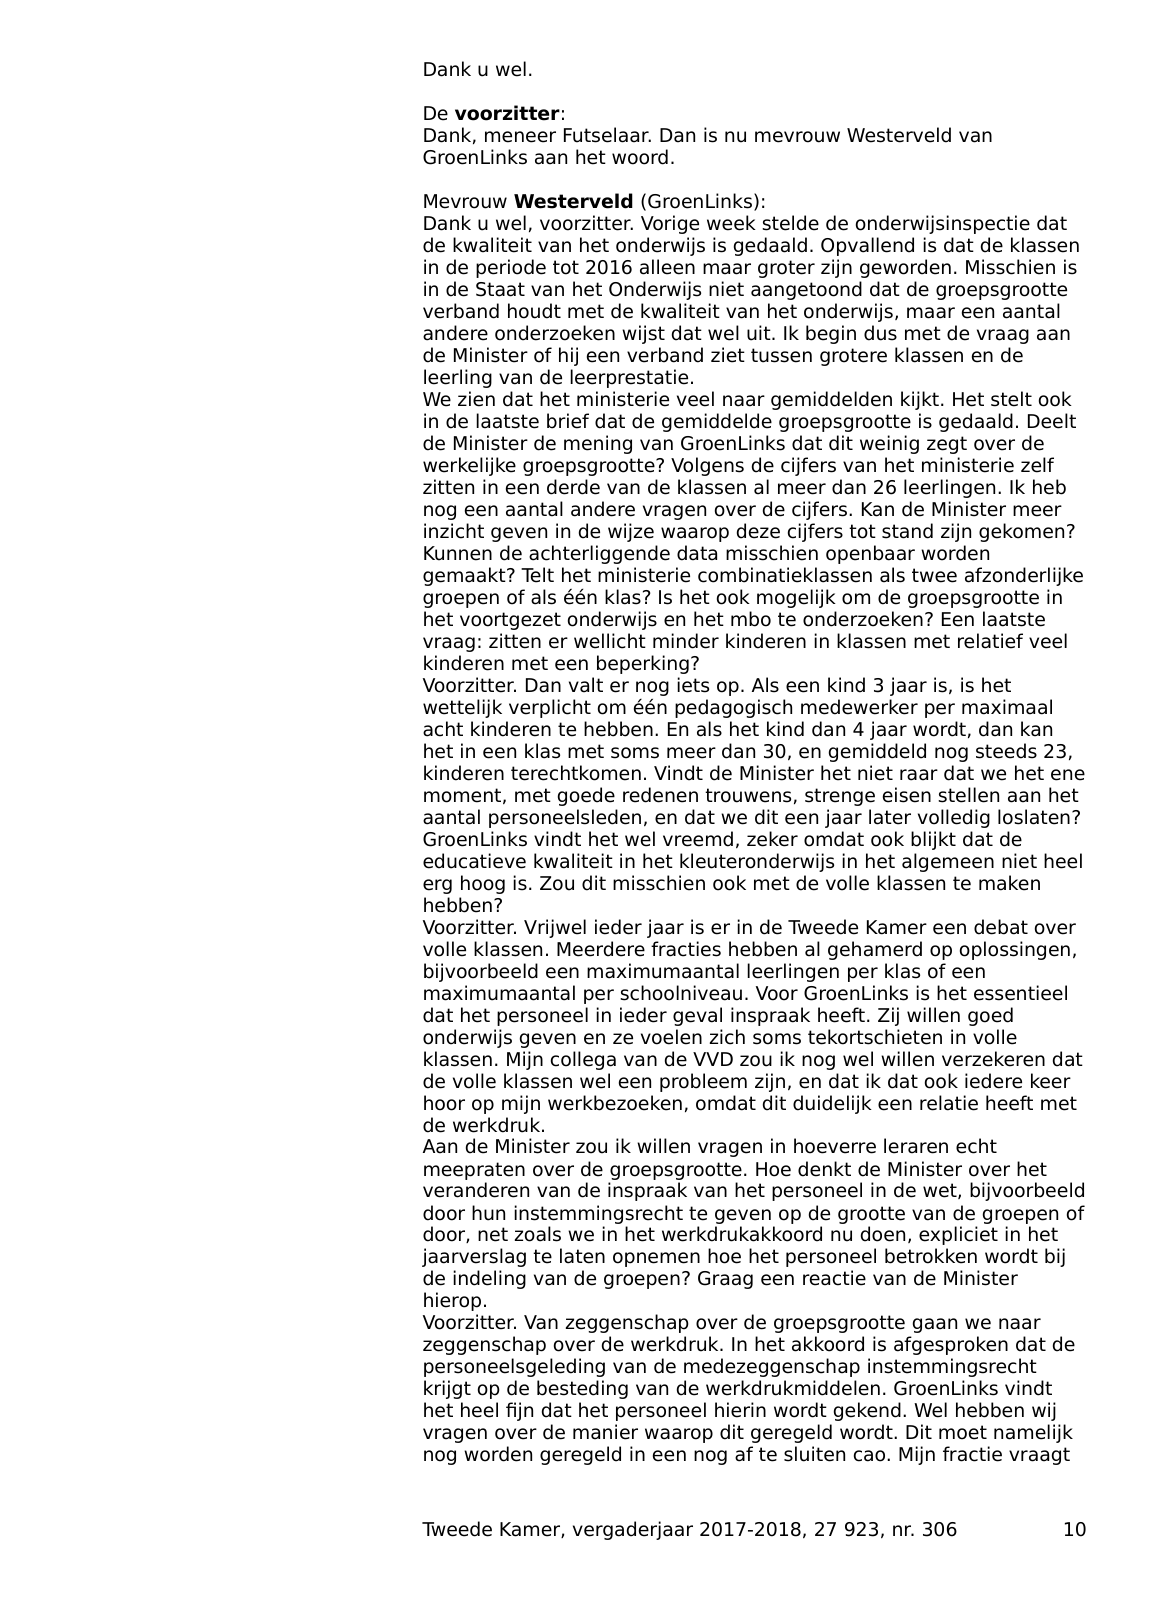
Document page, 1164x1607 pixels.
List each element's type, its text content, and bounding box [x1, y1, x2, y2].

text Aan de Minister zou ik willen vragen in hoeverre leraren echt meepraten over de groepsgrootte. Hoe denkt de Minister over het veranderen van de inspraak van het personeel in de wet, bijvoorbeeld door hun instemmingsrecht te geven op de grootte van de groepen of door, net zoals we in het werkdrukakkoord nu doen, expliciet in het jaarverslag te laten opnemen hoe het personeel betrokken wordt bij de indeling van de groepen? Graag een reactie van de Minister hierop. [422, 1136, 1087, 1312]
text Voorzitter. Dan valt er nog iets op. Als een kind 3 jaar is, is het wettelijk verplicht om één pedagogisch medewerker per maximaal acht kinderen te hebben. En als het kind dan 4 jaar wordt, dan kan het in een klas met soms meer dan 30, en gemiddeld nog steeds 23, kinderen terechtkomen. Vindt de Minister het niet raar dat we het ene moment, met goede redenen trouwens, strenge eisen stellen aan het aantal personeelsleden, en dat we dit een jaar later volledig loslaten? GroenLinks vindt het wel vreemd, zeker omdat ook blijkt dat de educatieve kwaliteit in het kleuteronderwijs in het algemeen niet heel erg hoog is. Zou dit misschien ook met de volle klassen te maken hebben? [422, 675, 1087, 917]
text Mevrouw Westerveld (GroenLinks): [422, 191, 1087, 213]
text De voorzitter: [422, 103, 1087, 125]
text Dank u wel, voorzitter. Vorige week stelde de onderwijsinspectie dat de kwaliteit van het onderwijs is gedaald. Opvallend is dat de klassen in de periode tot 2016 alleen maar groter zijn geworden. Misschien is in de Staat van het Onderwijs niet aangetoond dat de groepsgrootte verband houdt met de kwaliteit van het onderwijs, maar een aantal andere onderzoeken wijst dat wel uit. Ik begin dus met de vraag aan de Minister of hij een verband ziet tussen grotere klassen en de leerling van de leerprestatie. [422, 213, 1087, 389]
text Voorzitter. Vrijwel ieder jaar is er in de Tweede Kamer een debat over volle klassen. Meerdere fracties hebben al gehamerd op oplossingen, bijvoorbeeld een maximumaantal leerlingen per klas of een maximumaantal per schoolniveau. Voor GroenLinks is het essentieel dat het personeel in ieder geval inspraak heeft. Zij willen goed onderwijs geven en ze voelen zich soms tekortschieten in volle klassen. Mijn collega van de VVD zou ik nog wel willen verzekeren dat de volle klassen wel een probleem zijn, en dat ik dat ook iedere keer hoor op mijn werkbezoeken, omdat dit duidelijk een relatie heeft met de werkdruk. [422, 917, 1087, 1136]
text We zien dat het ministerie veel naar gemiddelden kijkt. Het stelt ook in de laatste brief dat de gemiddelde groepsgrootte is gedaald. Deelt de Minister de mening van GroenLinks dat dit weinig zegt over de werkelijke groepsgrootte? Volgens de cijfers van het ministerie zelf zitten in een derde van de klassen al meer dan 26 leerlingen. Ik heb nog een aantal andere vragen over de cijfers. Kan de Minister meer inzicht geven in de wijze waarop deze cijfers tot stand zijn gekomen? Kunnen de achterliggende data misschien openbaar worden gemaakt? Telt het ministerie combinatieklassen als twee afzonderlijke groepen of als één klas? Is het ook mogelijk om de groepsgrootte in het voortgezet onderwijs en het mbo te onderzoeken? Een laatste vraag: zitten er wellicht minder kinderen in klassen met relatief veel kinderen met een beperking? [422, 389, 1087, 675]
text Dank u wel. [422, 59, 1087, 81]
text Voorzitter. Van zeggenschap over de groepsgrootte gaan we naar zeggenschap over de werkdruk. In het akkoord is afgesproken dat de personeelsgeleding van de medezeggenschap instemmingsrecht krijgt op de besteding van de werkdrukmiddelen. GroenLinks vindt het heel fijn dat het personeel hierin wordt gekend. Wel hebben wij vragen over de manier waarop dit geregeld wordt. Dit moet namelijk nog worden geregeld in een nog af te sluiten cao. Mijn fractie vraagt [422, 1312, 1087, 1466]
text Dank, meneer Futselaar. Dan is nu mevrouw Westerveld van GroenLinks aan het woord. [422, 125, 1087, 169]
